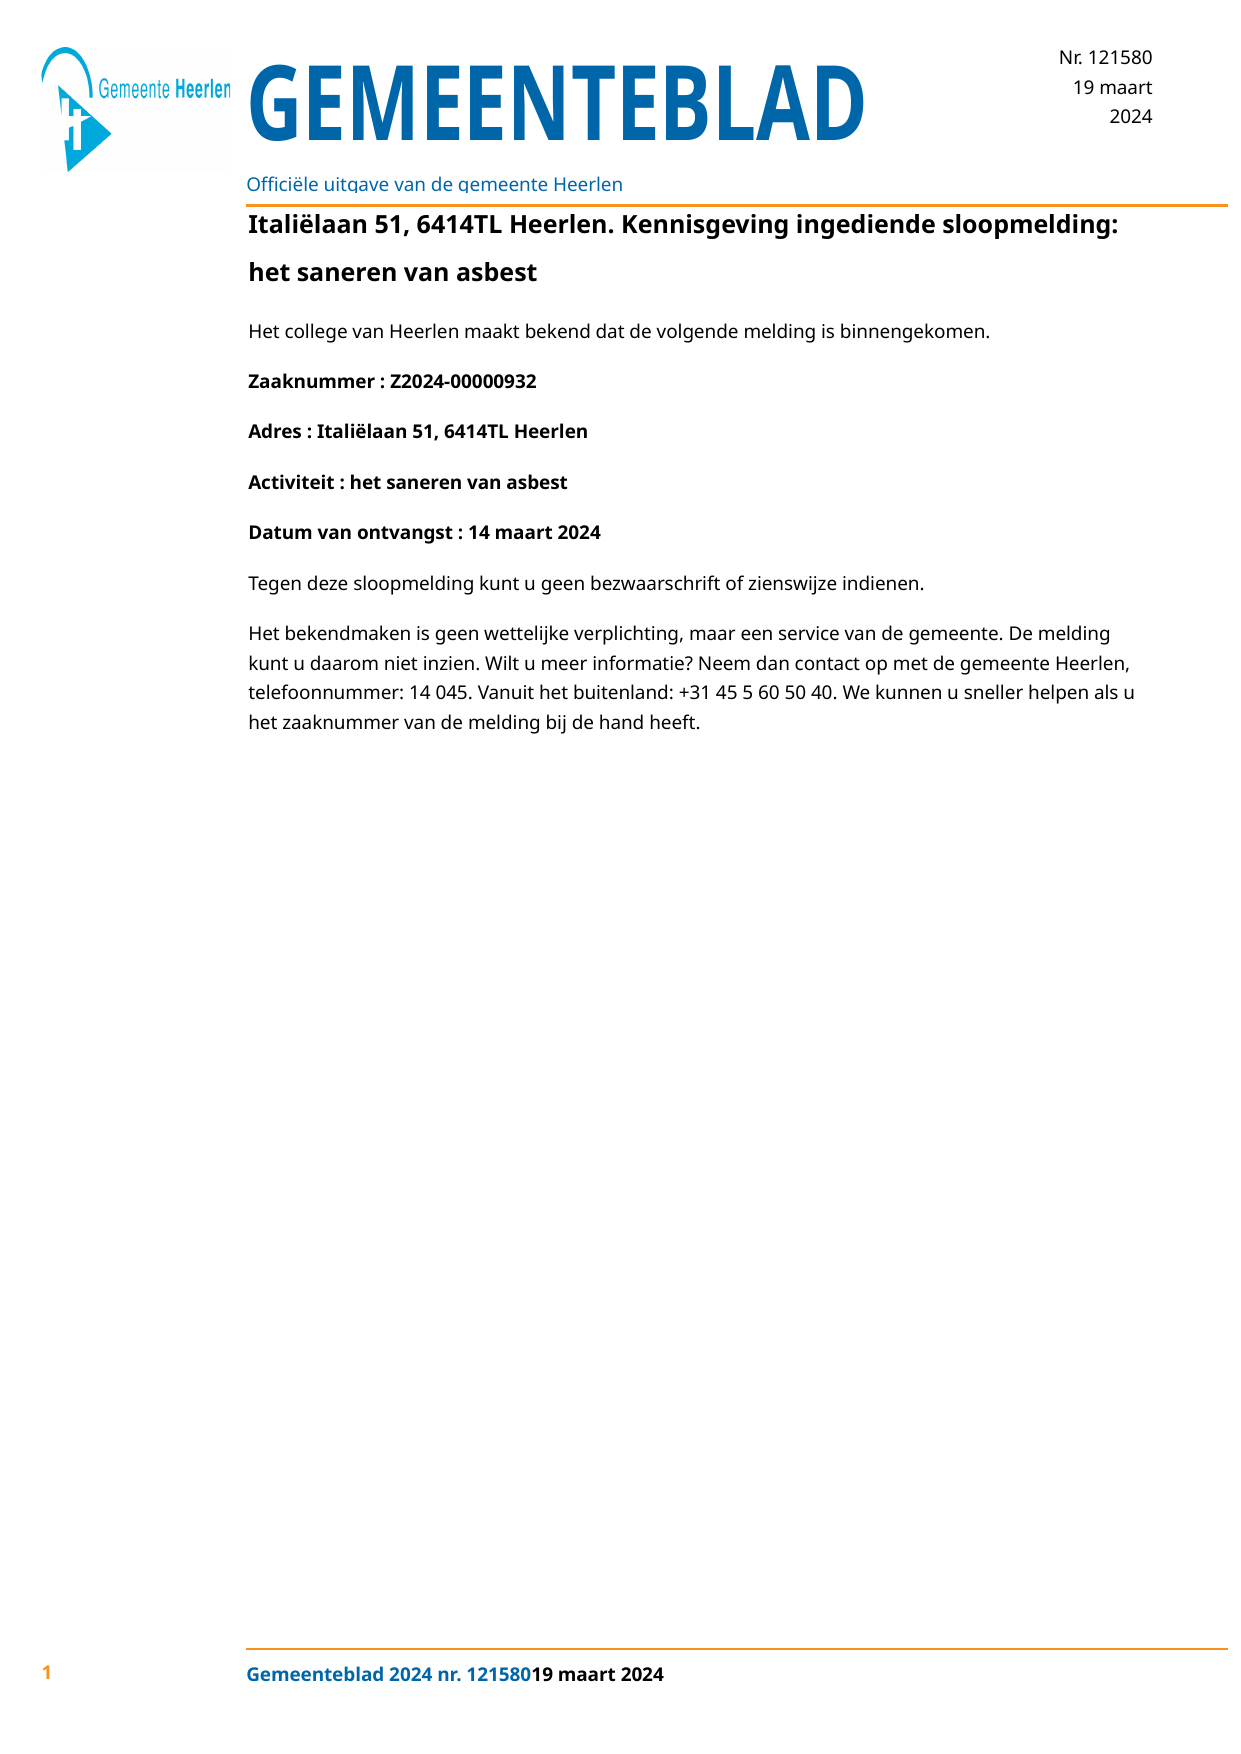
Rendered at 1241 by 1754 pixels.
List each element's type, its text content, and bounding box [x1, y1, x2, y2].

text Het bekendmaken is geen wettelijke verplichting, maar een service van de gemeente. De melding kunt u daarom niet inzien. Wilt u meer informatie? Neem dan contact op met de gemeente Heerlen, telefoonnummer: 14 045. Vanuit het buitenland: +31 45 5 60 50 40. We kunnen u sneller helpen als u het zaaknummer van de melding bij de hand heeft. [248, 620, 1152, 735]
text Het college van Heerlen maakt bekend dat de volgende melding is binnengekomen. [248, 318, 1152, 344]
text Zaaknummer : Z2024-00000932 [248, 368, 1152, 394]
text Adres : Italiëlaan 51, 6414TL Heerlen [248, 419, 1152, 444]
text Italiëlaan 51, 6414TL Heerlen. Kennisgeving ingediende sloopmelding: het saneren van asbest [248, 207, 1152, 288]
text Activiteit : het saneren van asbest [248, 469, 1152, 495]
text Datum van ontvangst : 14 maart 2024 [248, 519, 1152, 545]
picture [41, 47, 231, 172]
text Tegen deze sloopmelding kunt u geen bezwaarschrift of zienswijze indienen. [248, 570, 1152, 596]
picture [41, 47, 59, 70]
